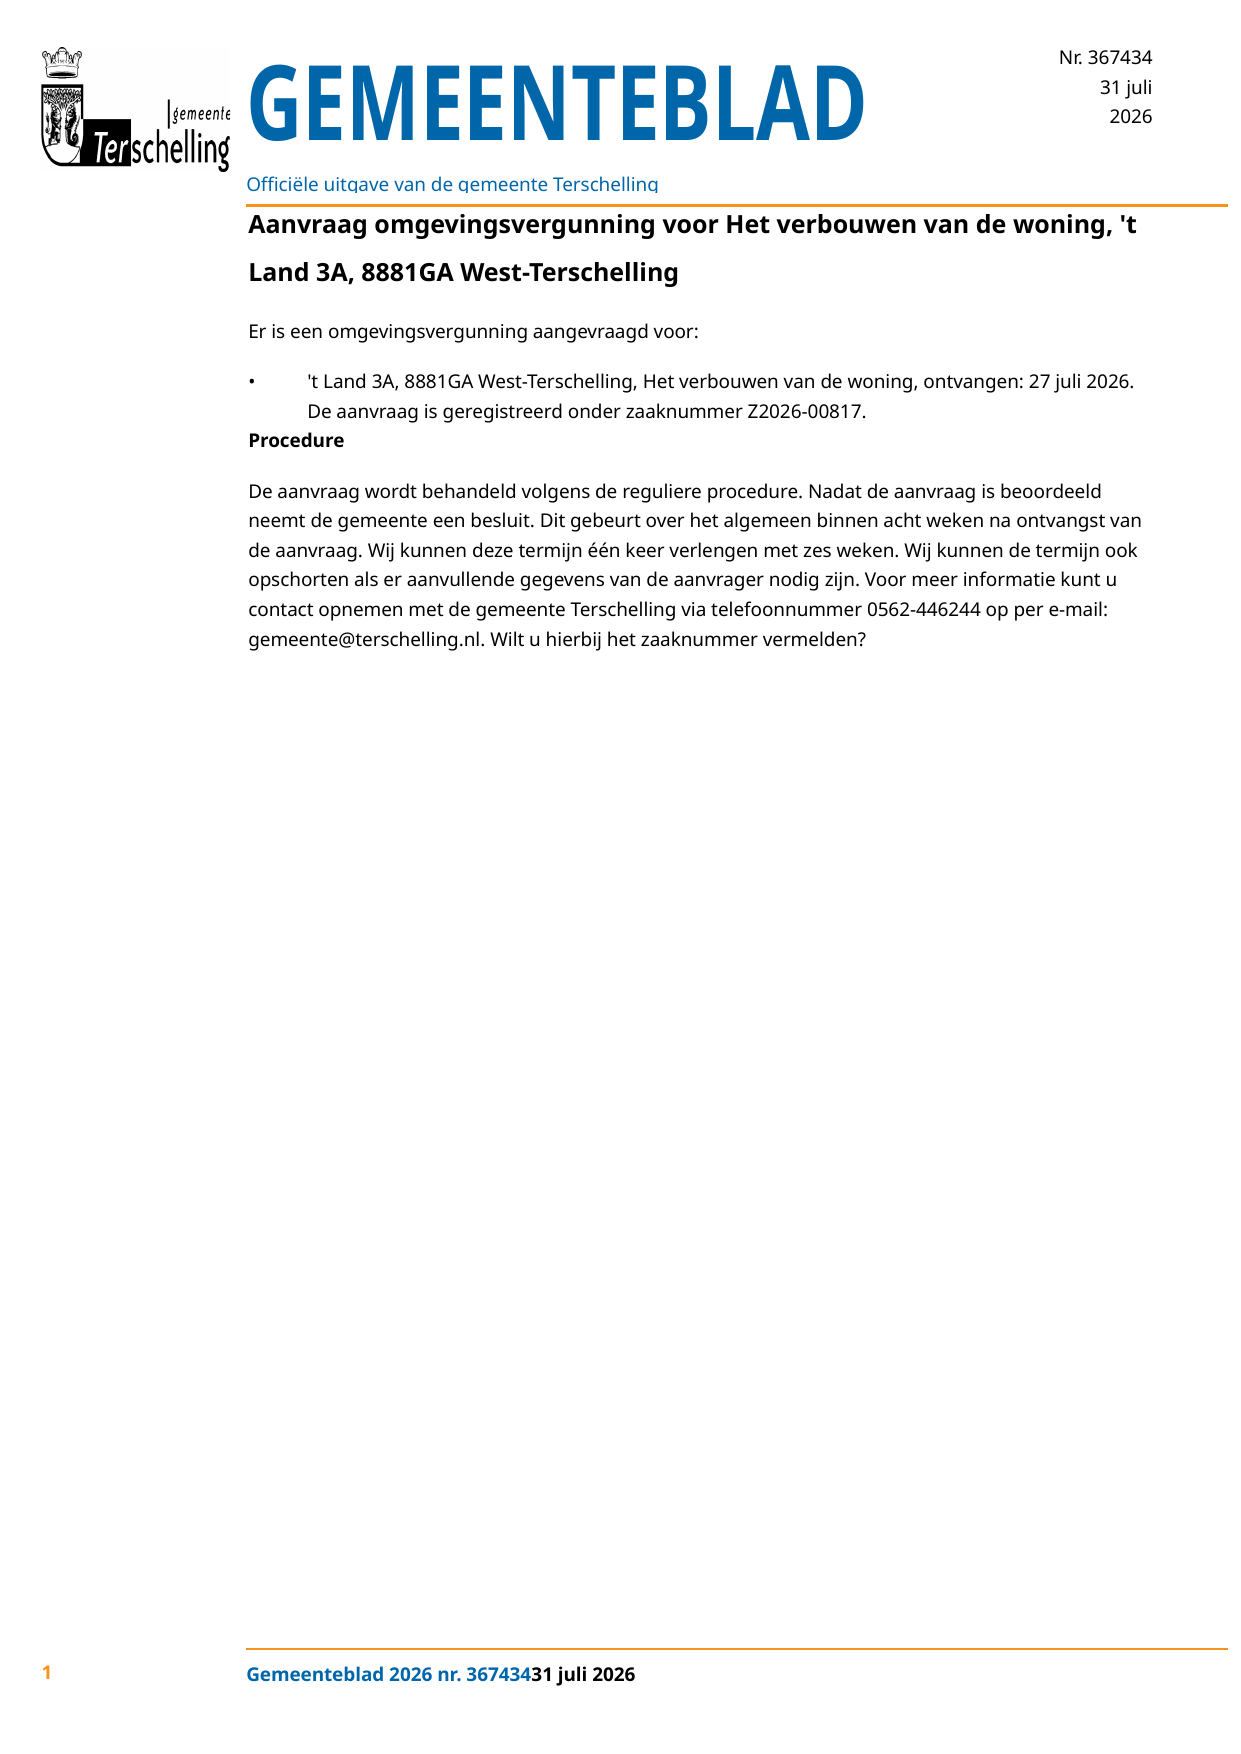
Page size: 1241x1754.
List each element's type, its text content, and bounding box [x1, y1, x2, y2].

text De aanvraag wordt behandeld volgens de reguliere procedure. Nadat de aanvraag is beoordeeld neemt de gemeente een besluit. Dit gebeurt over het algemeen binnen acht weken na ontvangst van de aanvraag. Wij kunnen deze termijn één keer verlengen met zes weken. Wij kunnen de termijn ook opschorten als er aanvullende gegevens van de aanvrager nodig zijn. Voor meer informatie kunt u contact opnemen met de gemeente Terschelling via telefoonnummer 0562-446244 op per e-mail: gemeente@terschelling.nl. Wilt u hierbij het zaaknummer vermelden? [248, 478, 1152, 652]
list 't Land 3A, 8881GA West-Terschelling, Het verbouwen van de woning, ontvangen: 27 juli 2026. De aanvraag is geregistreerd onder zaaknummer Z2026-00817. [248, 368, 1152, 424]
text Procedure [248, 427, 1152, 453]
picture [41, 47, 231, 172]
text Aanvraag omgevingsvergunning voor Het verbouwen van de woning, 't Land 3A, 8881GA West-Terschelling [248, 207, 1152, 288]
text Er is een omgevingsvergunning aangevraagd voor: [248, 318, 1152, 344]
